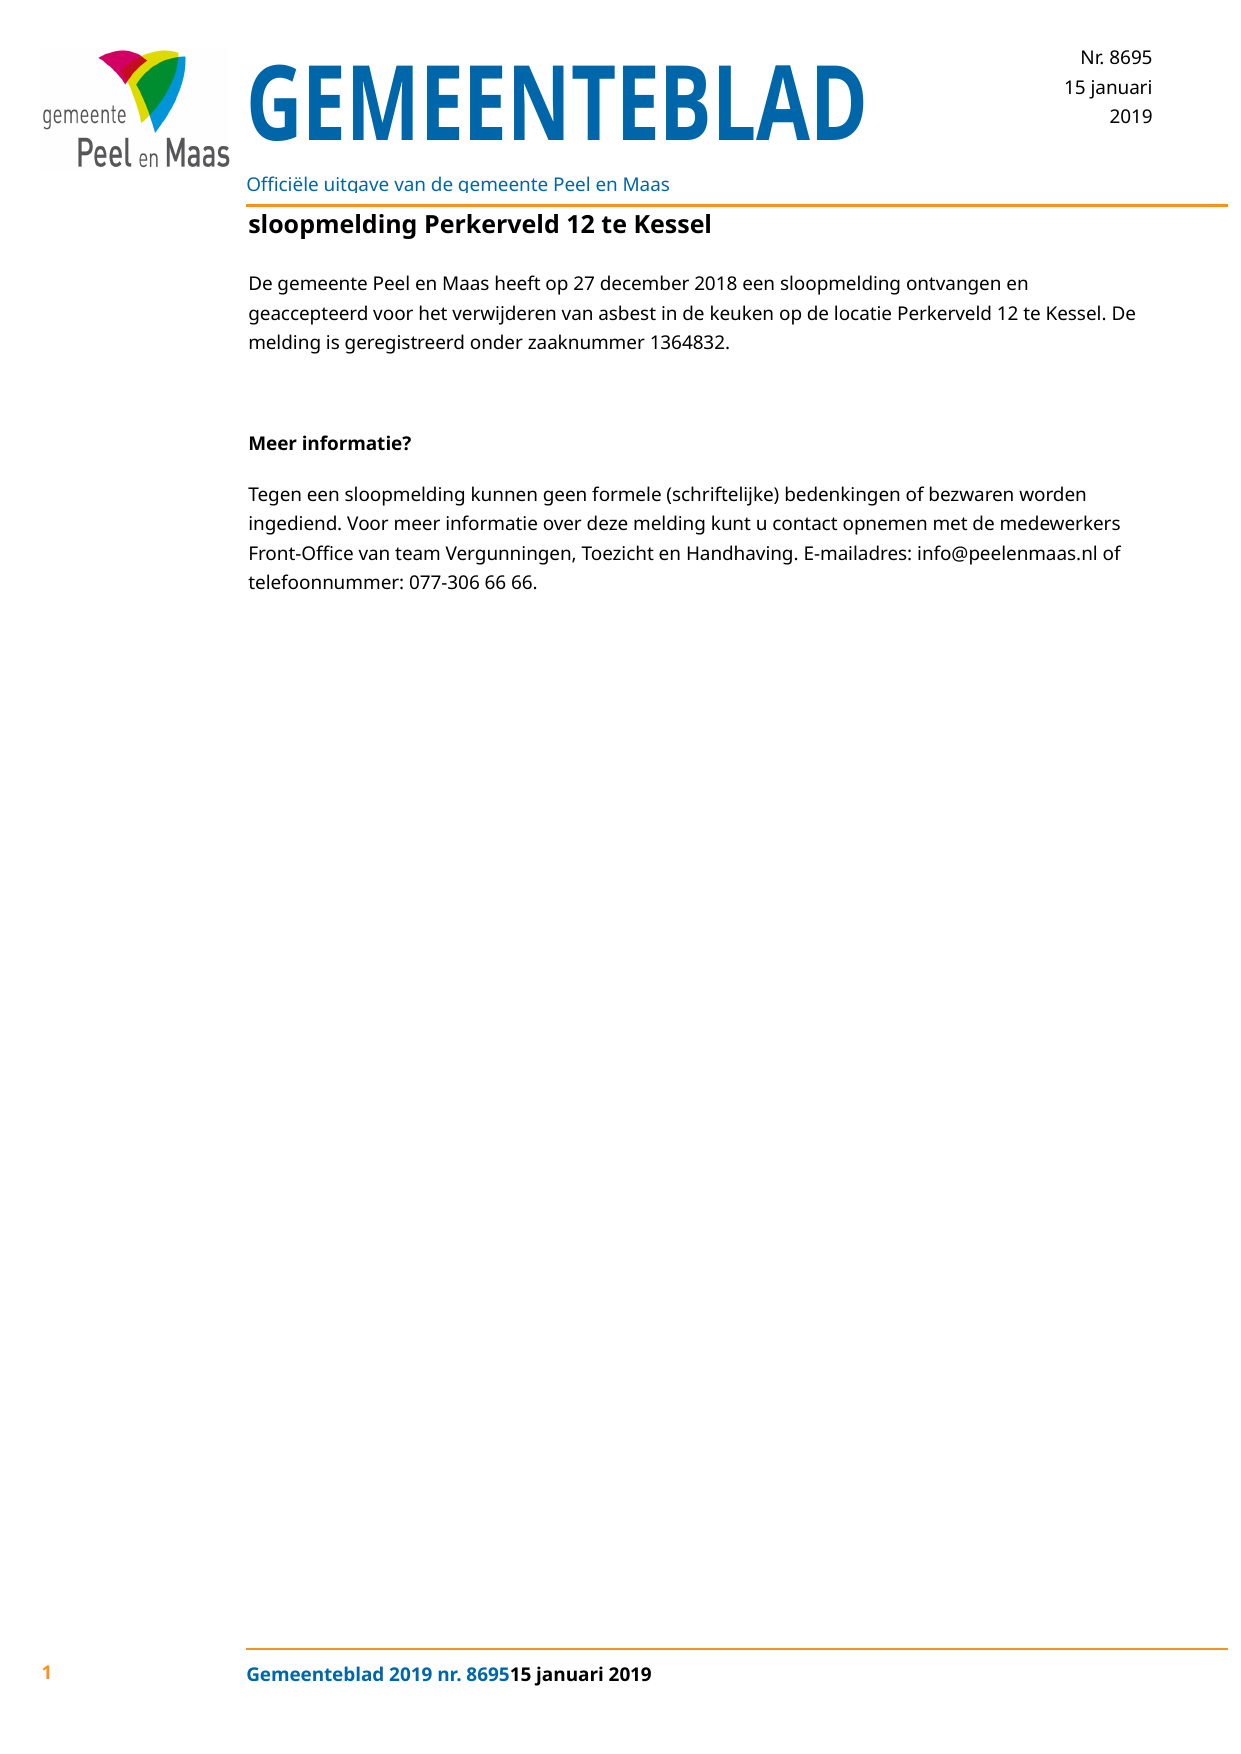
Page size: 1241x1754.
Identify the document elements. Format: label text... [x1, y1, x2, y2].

text Meer informatie? [248, 430, 1152, 456]
text sloopmelding Perkerveld 12 te Kessel [248, 207, 1152, 241]
text De gemeente Peel en Maas heeft op 27 december 2018 een sloopmelding ontvangen en geaccepteerd voor het verwijderen van asbest in de keuken op de locatie Perkerveld 12 te Kessel. De melding is geregistreerd onder zaaknummer 1364832. [248, 270, 1152, 355]
picture [41, 47, 231, 172]
text Tegen een sloopmelding kunnen geen formele (schriftelijke) bedenkingen of bezwaren worden ingediend. Voor meer informatie over deze melding kunt u contact opnemen met de medewerkers Front-Office van team Vergunningen, Toezicht en Handhaving. E-mailadres: info@peelenmaas.nl of telefoonnummer: 077-306 66 66. [248, 481, 1152, 595]
